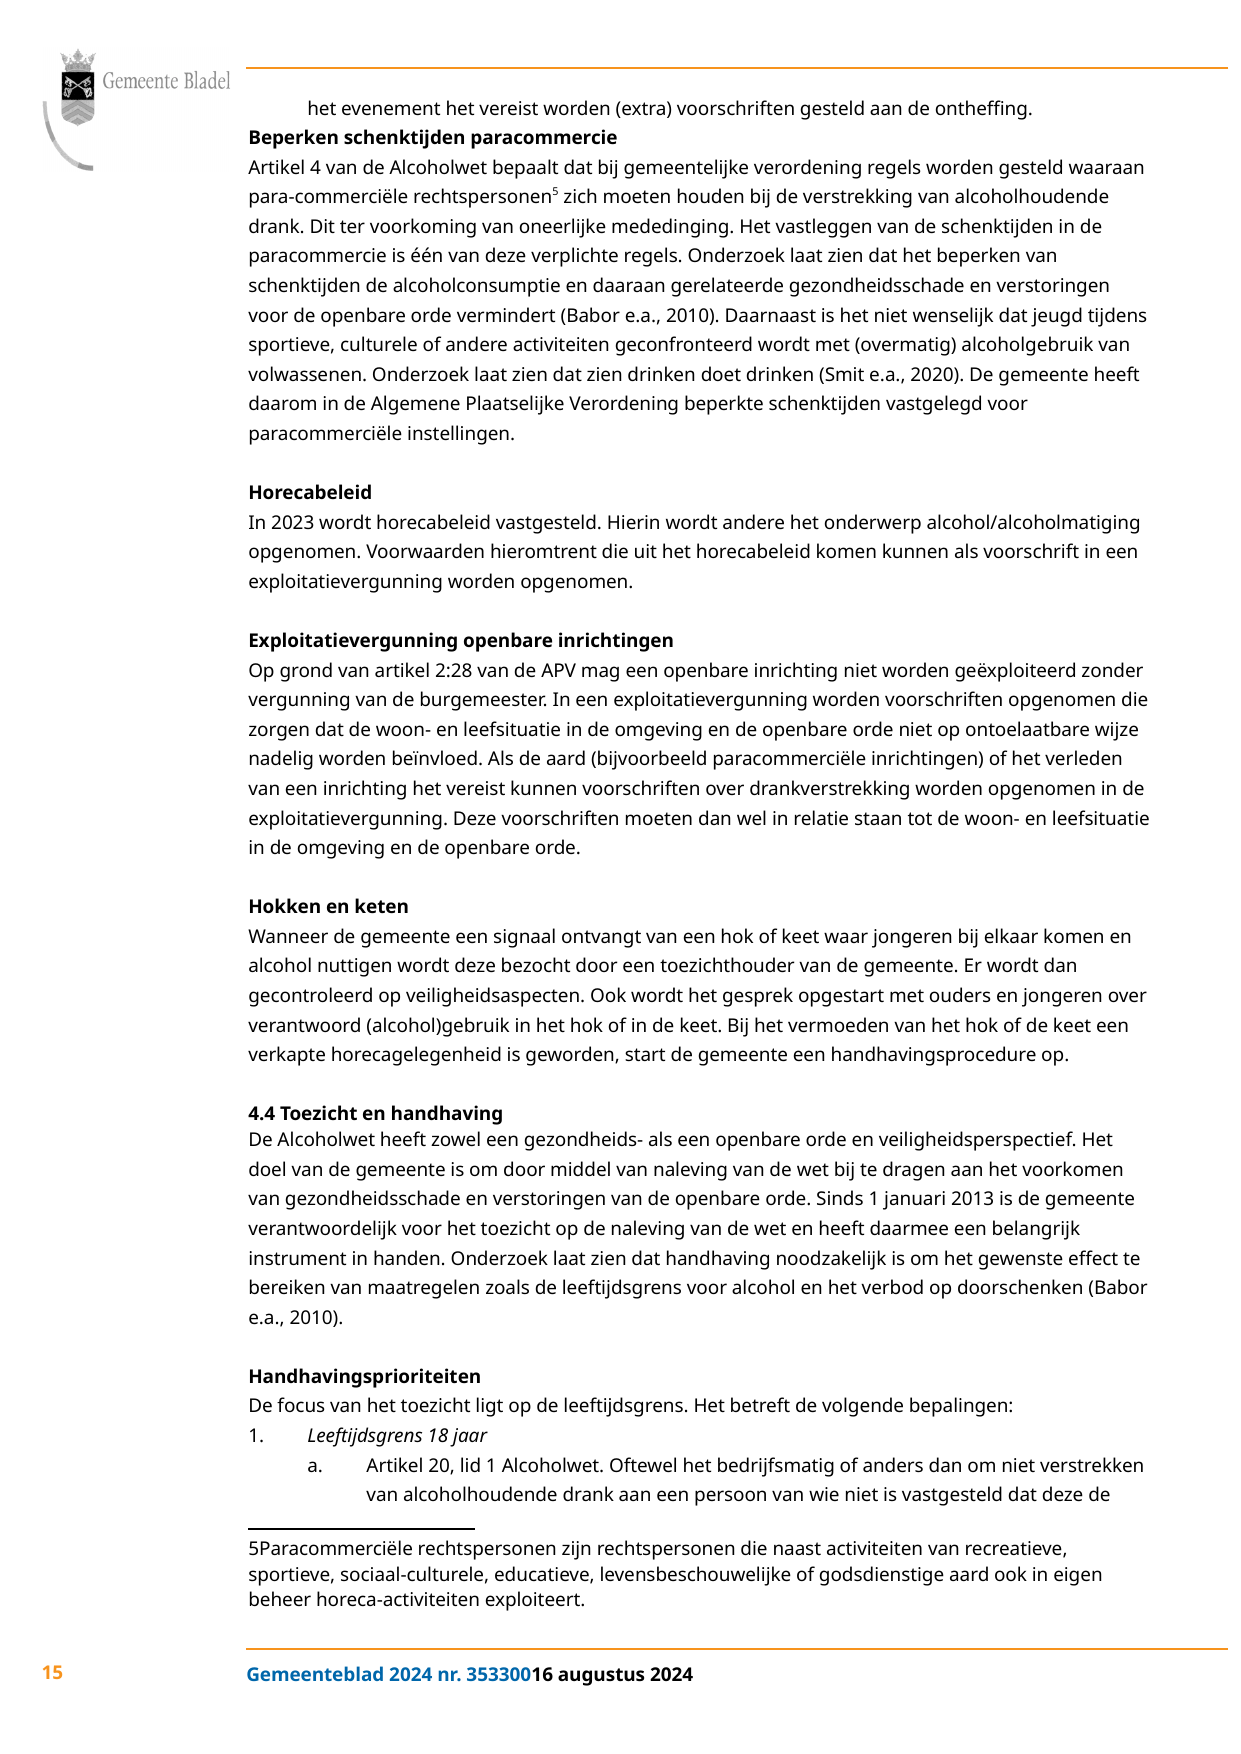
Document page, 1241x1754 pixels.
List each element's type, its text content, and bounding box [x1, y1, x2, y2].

text Exploitatievergunning openbare inrichtingen [248, 627, 1152, 653]
text Artikel 4 van de Alcoholwet bepaalt dat bij gemeentelijke verordening regels worden gesteld waaraan para-commerciële rechtspersonen zich moeten houden bij de verstrekking van alcoholhoudende drank. Dit ter voorkoming van oneerlijke mededinging. Het vastleggen van de schenktijden in de paracommercie is één van deze verplichte regels. Onderzoek laat zien dat het beperken van schenktijden de alcoholconsumptie en daaraan gerelateerde gezondheidsschade en verstoringen voor de openbare orde vermindert (Babor e.a., 2010). Daarnaast is het niet wenselijk dat jeugd tijdens sportieve, culturele of andere activiteiten geconfronteerd wordt met (overmatig) alcoholgebruik van volwassenen. Onderzoek laat zien dat zien drinken doet drinken (Smit e.a., 2020). De gemeente heeft daarom in de Algemene Plaatselijke Verordening beperkte schenktijden vastgelegd voor paracommerciële instellingen. [248, 154, 1152, 446]
text Handhavingsprioriteiten [248, 1363, 1152, 1389]
list Leeftijdsgrens 18 jaar [248, 1422, 1152, 1448]
picture [41, 47, 231, 172]
text In 2023 wordt horecabeleid vastgesteld. Hierin wordt andere het onderwerp alcohol/alcoholmatiging opgenomen. Voorwaarden hieromtrent die uit het horecabeleid komen kunnen als voorschrift in een exploitatievergunning worden opgenomen. [248, 509, 1152, 594]
text Horecabeleid [248, 479, 1152, 505]
text De focus van het toezicht ligt op de leeftijdsgrens. Het betreft de volgende bepalingen: [248, 1393, 1152, 1418]
text Op grond van artikel 2:28 van de APV mag een openbare inrichting niet worden geëxploiteerd zonder vergunning van de burgemeester. In een exploitatievergunning worden voorschriften opgenomen die zorgen dat de woon- en leefsituatie in de omgeving en de openbare orde niet op ontoelaatbare wijze nadelig worden beïnvloed. Als de aard (bijvoorbeeld paracommerciële inrichtingen) of het verleden van een inrichting het vereist kunnen voorschriften over drankverstrekking worden opgenomen in de exploitatievergunning. Deze voorschriften moeten dan wel in relatie staan tot de woon- en leefsituatie in de omgeving en de openbare orde. [248, 657, 1152, 860]
list Artikel 20, lid 1 Alcoholwet. Oftewel het bedrijfsmatig of anders dan om niet verstrekken van alcoholhoudende drank aan een persoon van wie niet is vastgesteld dat deze de [307, 1452, 1152, 1507]
text Wanneer de gemeente een signaal ontvangt van een hok of keet waar jongeren bij elkaar komen en alcohol nuttigen wordt deze bezocht door een toezichthouder van de gemeente. Er wordt dan gecontroleerd op veiligheidsaspecten. Ook wordt het gesprek opgestart met ouders en jongeren over verantwoord (alcohol)gebruik in het hok of in de keet. Bij het vermoeden van het hok of de keet een verkapte horecagelegenheid is geworden, start de gemeente een handhavingsprocedure op. [248, 923, 1152, 1067]
text De Alcoholwet heeft zowel een gezondheids- als een openbare orde en veiligheidsperspectief. Het doel van de gemeente is om door middel van naleving van de wet bij te dragen aan het voorkomen van gezondheidsschade en verstoringen van de openbare orde. Sinds 1 januari 2013 is de gemeente verantwoordelijk voor het toezicht op de naleving van de wet en heeft daarmee een belangrijk instrument in handen. Onderzoek laat zien dat handhaving noodzakelijk is om het gewenste effect te bereiken van maatregelen zoals de leeftijdsgrens voor alcohol en het verbod op doorschenken (Babor e.a., 2010). [248, 1126, 1152, 1329]
text Paracommerciële rechtspersonen zijn rechtspersonen die naast activiteiten van recreatieve, sportieve, sociaal-culturele, educatieve, levensbeschouwelijke of godsdienstige aard ook in eigen beheer horeca-activiteiten exploiteert. [248, 1535, 1152, 1612]
text 4.4 Toezicht en handhaving [248, 1101, 1152, 1126]
text Hokken en keten [248, 893, 1152, 919]
list het evenement het vereist worden (extra) voorschriften gesteld aan de ontheffing. [248, 95, 1152, 121]
text Beperken schenktijden paracommercie [248, 124, 1152, 150]
